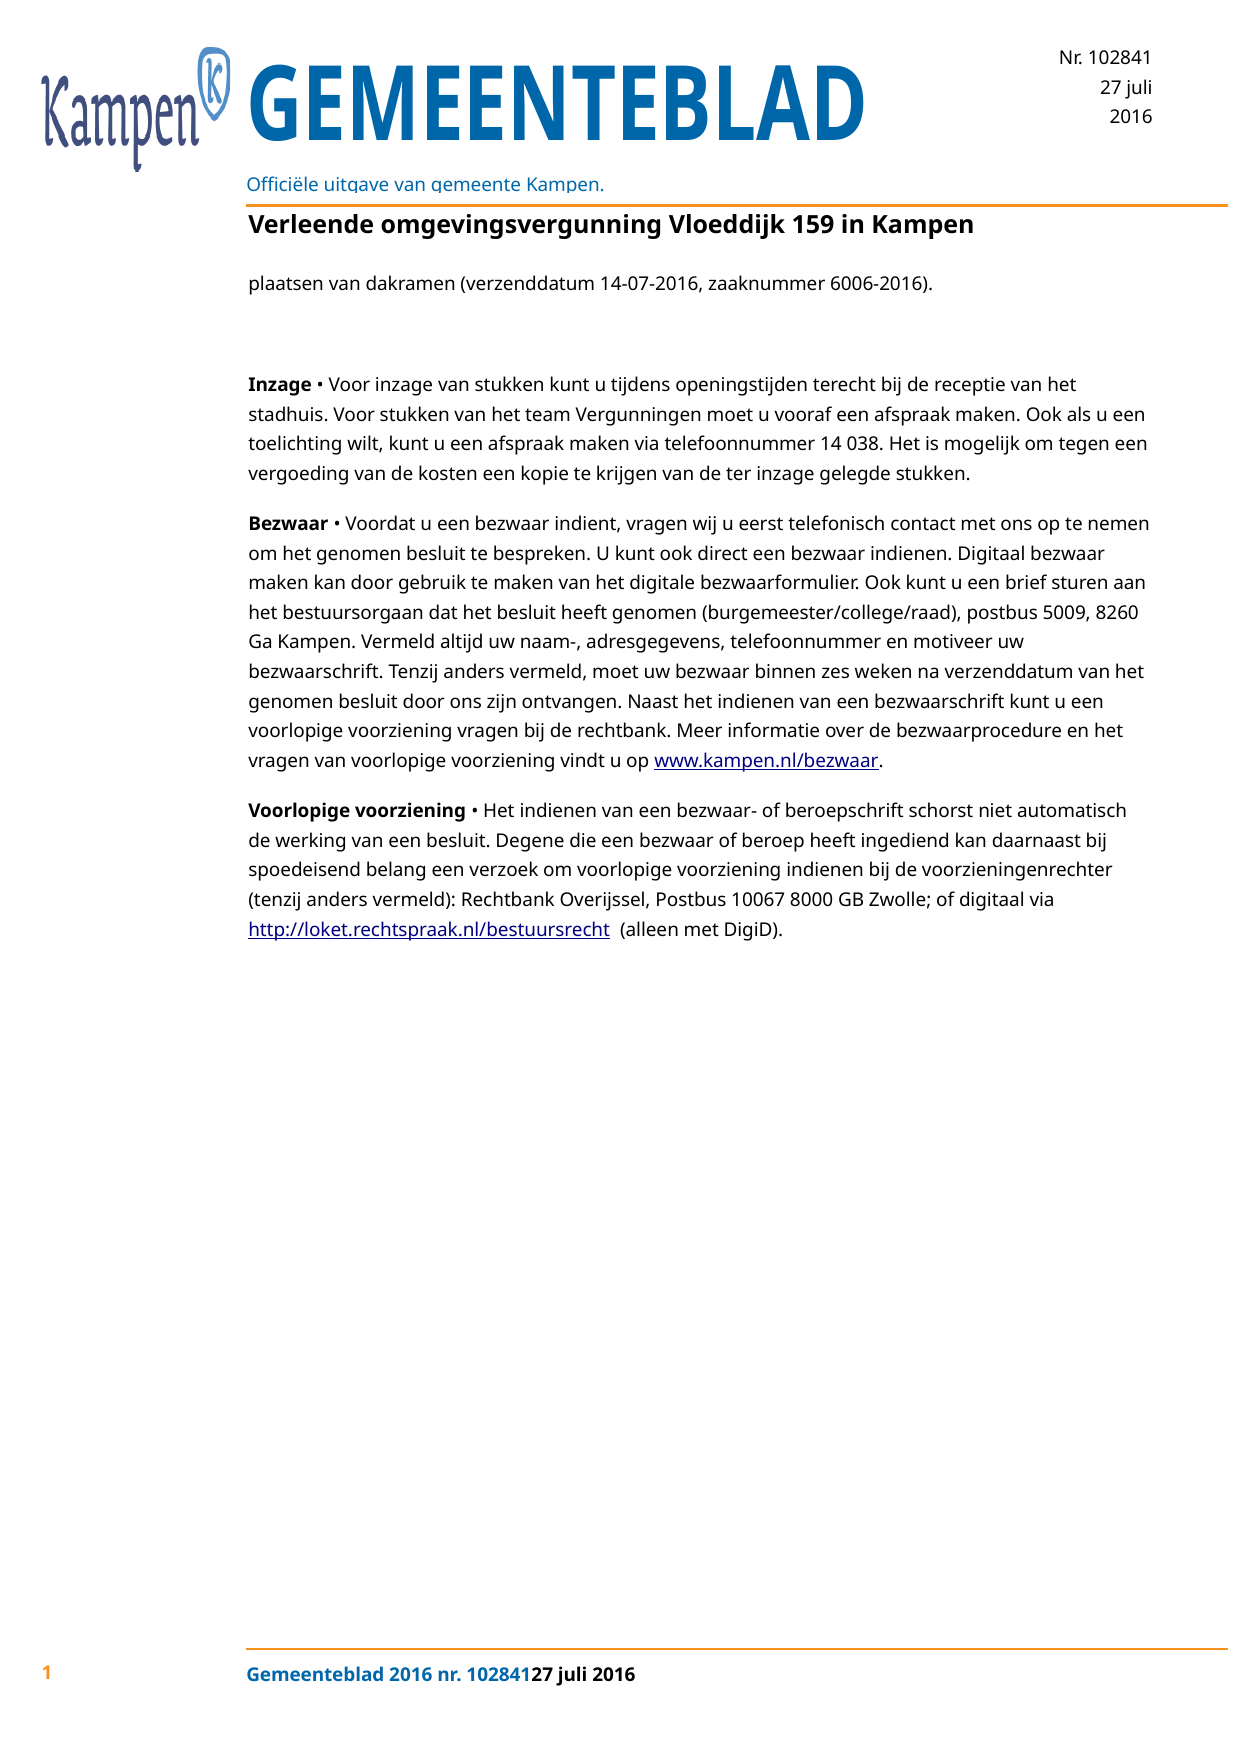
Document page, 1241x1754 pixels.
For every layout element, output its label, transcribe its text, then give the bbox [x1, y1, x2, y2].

text Voorlopige voorziening • Het indienen van een bezwaar- of beroepschrift schorst niet automatisch de werking van een besluit. Degene die een bezwaar of beroep heeft ingediend kan daarnaast bij spoedeisend belang een verzoek om voorlopige voorziening indienen bij de voorzieningenrechter (tenzij anders vermeld): Rechtbank Overijssel, Postbus 10067 8000 GB Zwolle; of digitaal via http://loket.rechtspraak.nl/bestuursrecht (alleen met DigiD). [248, 797, 1152, 941]
text Inzage • Voor inzage van stukken kunt u tijdens openingstijden terecht bij de receptie van het stadhuis. Voor stukken van het team Vergunningen moet u vooraf een afspraak maken. Ook als u een toelichting wilt, kunt u een afspraak maken via telefoonnummer 14 038. Het is mogelijk om tegen een vergoeding van de kosten een kopie te krijgen van de ter inzage gelegde stukken. [248, 371, 1152, 486]
text plaatsen van dakramen (verzenddatum 14-07-2016, zaaknummer 6006-2016). [248, 270, 1152, 296]
text Bezwaar • Voordat u een bezwaar indient, vragen wij u eerst telefonisch contact met ons op te nemen om het genomen besluit te bespreken. U kunt ook direct een bezwaar indienen. Digitaal bezwaar maken kan door gebruik te maken van het digitale bezwaarformulier. Ook kunt u een brief sturen aan het bestuursorgaan dat het besluit heeft genomen (burgemeester/college/raad), postbus 5009, 8260 Ga Kampen. Vermeld altijd uw naam-, adresgegevens, telefoonnummer en motiveer uw bezwaarschrift. Tenzij anders vermeld, moet uw bezwaar binnen zes weken na verzenddatum van het genomen besluit door ons zijn ontvangen. Naast het indienen van een bezwaarschrift kunt u een voorlopige voorziening vragen bij de rechtbank. Meer informatie over de bezwaarprocedure en het vragen van voorlopige voorziening vindt u op www.kampen.nl/bezwaar. [248, 510, 1152, 773]
text Verleende omgevingsvergunning Vloeddijk 159 in Kampen [248, 207, 1152, 241]
picture [41, 47, 231, 172]
